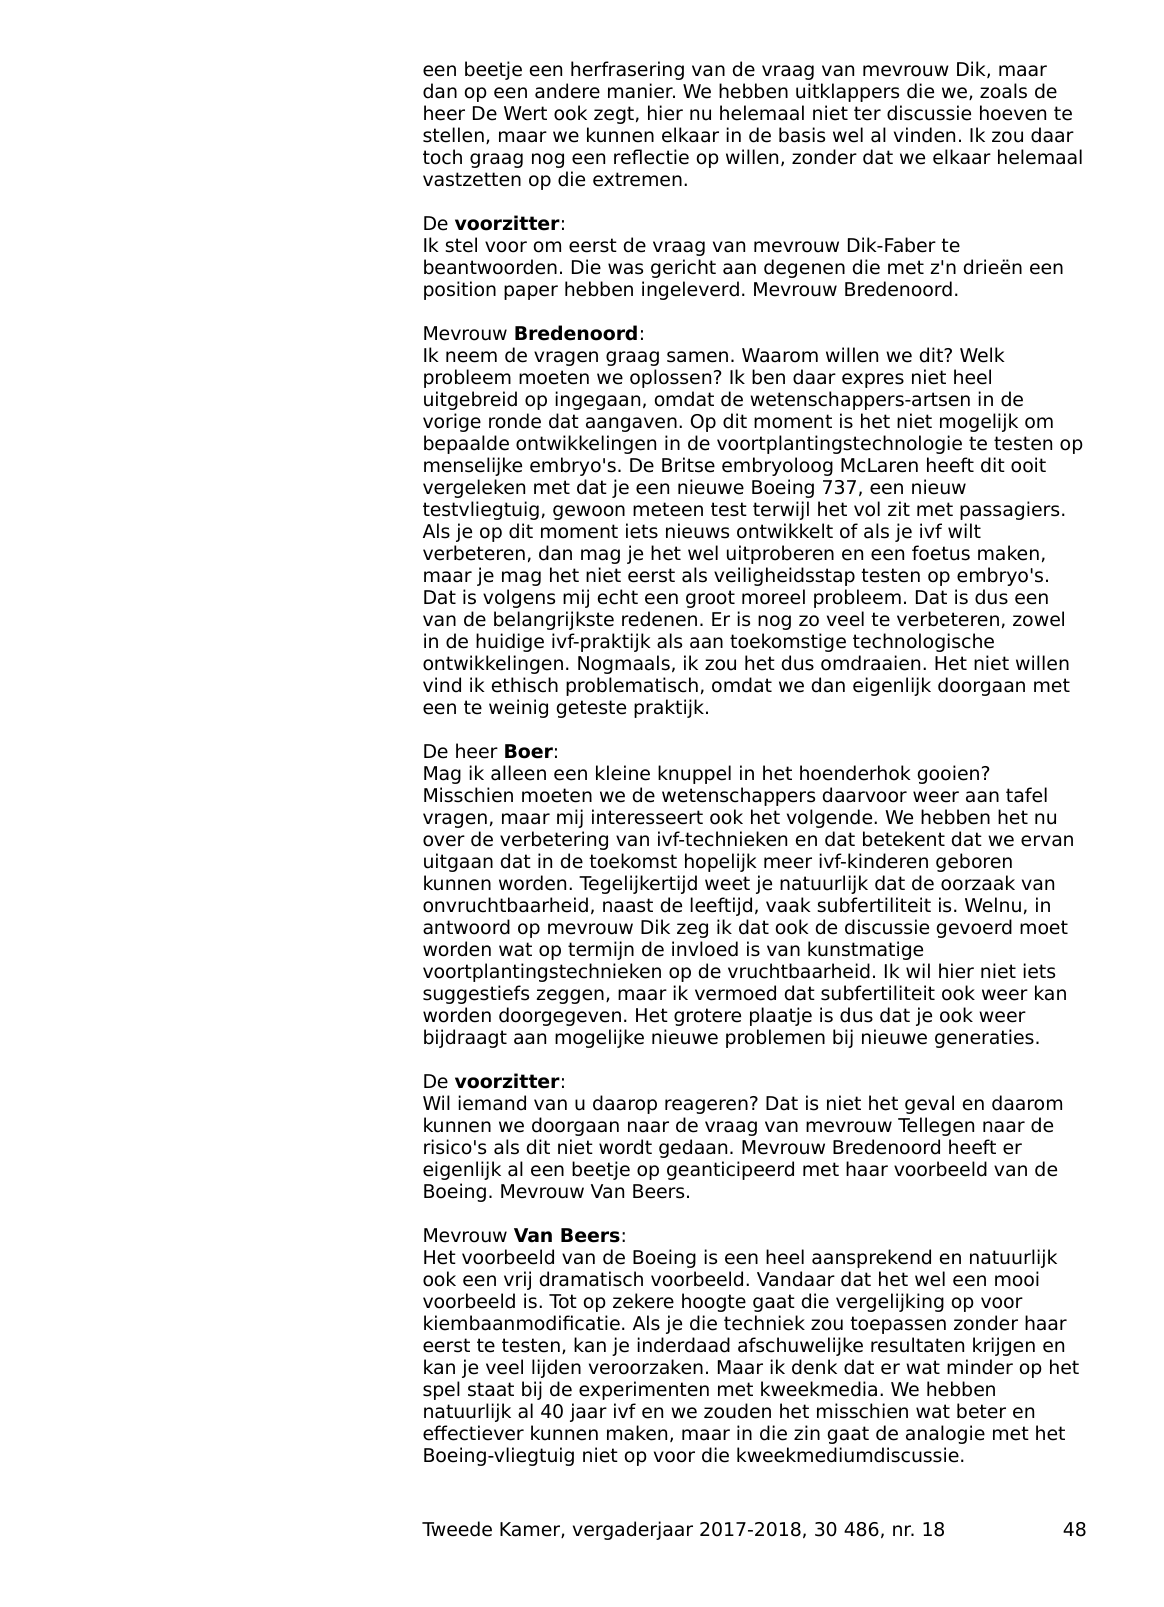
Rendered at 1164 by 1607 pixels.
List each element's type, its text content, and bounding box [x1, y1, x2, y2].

text Ik neem de vragen graag samen. Waarom willen we dit? Welk probleem moeten we oplossen? Ik ben daar expres niet heel uitgebreid op ingegaan, omdat de wetenschappers-artsen in de vorige ronde dat aangaven. Op dit moment is het niet mogelijk om bepaalde ontwikkelingen in de voortplantingstechnologie te testen op menselijke embryo's. De Britse embryoloog McLaren heeft dit ooit vergeleken met dat je een nieuwe Boeing 737, een nieuw testvliegtuig, gewoon meteen test terwijl het vol zit met passagiers. Als je op dit moment iets nieuws ontwikkelt of als je ivf wilt verbeteren, dan mag je het wel uitproberen en een foetus maken, maar je mag het niet eerst als veiligheidsstap testen op embryo's. Dat is volgens mij echt een groot moreel probleem. Dat is dus een van de belangrijkste redenen. Er is nog zo veel te verbeteren, zowel in de huidige ivf-praktijk als aan toekomstige technologische ontwikkelingen. Nogmaals, ik zou het dus omdraaien. Het niet willen vind ik ethisch problematisch, omdat we dan eigenlijk doorgaan met een te weinig geteste praktijk. [422, 345, 1087, 719]
text De heer Boer: [422, 741, 1087, 763]
text Wil iemand van u daarop reageren? Dat is niet het geval en daarom kunnen we doorgaan naar de vraag van mevrouw Tellegen naar de risico's als dit niet wordt gedaan. Mevrouw Bredenoord heeft er eigenlijk al een beetje op geanticipeerd met haar voorbeeld van de Boeing. Mevrouw Van Beers. [422, 1093, 1087, 1203]
text Mag ik alleen een kleine knuppel in het hoenderhok gooien? Misschien moeten we de wetenschappers daarvoor weer aan tafel vragen, maar mij interesseert ook het volgende. We hebben het nu over de verbetering van ivf-technieken en dat betekent dat we ervan uitgaan dat in de toekomst hopelijk meer ivf-kinderen geboren kunnen worden. Tegelijkertijd weet je natuurlijk dat de oorzaak van onvruchtbaarheid, naast de leeftijd, vaak subfertiliteit is. Welnu, in antwoord op mevrouw Dik zeg ik dat ook de discussie gevoerd moet worden wat op termijn de invloed is van kunstmatige voortplantingstechnieken op de vruchtbaarheid. Ik wil hier niet iets suggestiefs zeggen, maar ik vermoed dat subfertiliteit ook weer kan worden doorgegeven. Het grotere plaatje is dus dat je ook weer bijdraagt aan mogelijke nieuwe problemen bij nieuwe generaties. [422, 763, 1087, 1049]
text De voorzitter: [422, 213, 1087, 235]
text Mevrouw Van Beers: [422, 1225, 1087, 1247]
text De voorzitter: [422, 1071, 1087, 1093]
text een beetje een herfrasering van de vraag van mevrouw Dik, maar dan op een andere manier. We hebben uitklappers die we, zoals de heer De Wert ook zegt, hier nu helemaal niet ter discussie hoeven te stellen, maar we kunnen elkaar in de basis wel al vinden. Ik zou daar toch graag nog een reflectie op willen, zonder dat we elkaar helemaal vastzetten op die extremen. [422, 59, 1087, 191]
text Mevrouw Bredenoord: [422, 323, 1087, 345]
text Ik stel voor om eerst de vraag van mevrouw Dik-Faber te beantwoorden. Die was gericht aan degenen die met z'n drieën een position paper hebben ingeleverd. Mevrouw Bredenoord. [422, 235, 1087, 301]
text Het voorbeeld van de Boeing is een heel aansprekend en natuurlijk ook een vrij dramatisch voorbeeld. Vandaar dat het wel een mooi voorbeeld is. Tot op zekere hoogte gaat die vergelijking op voor kiembaanmodificatie. Als je die techniek zou toepassen zonder haar eerst te testen, kan je inderdaad afschuwelijke resultaten krijgen en kan je veel lijden veroorzaken. Maar ik denk dat er wat minder op het spel staat bij de experimenten met kweekmedia. We hebben natuurlijk al 40 jaar ivf en we zouden het misschien wat beter en effectiever kunnen maken, maar in die zin gaat de analogie met het Boeing-vliegtuig niet op voor die kweekmediumdiscussie. [422, 1247, 1087, 1467]
